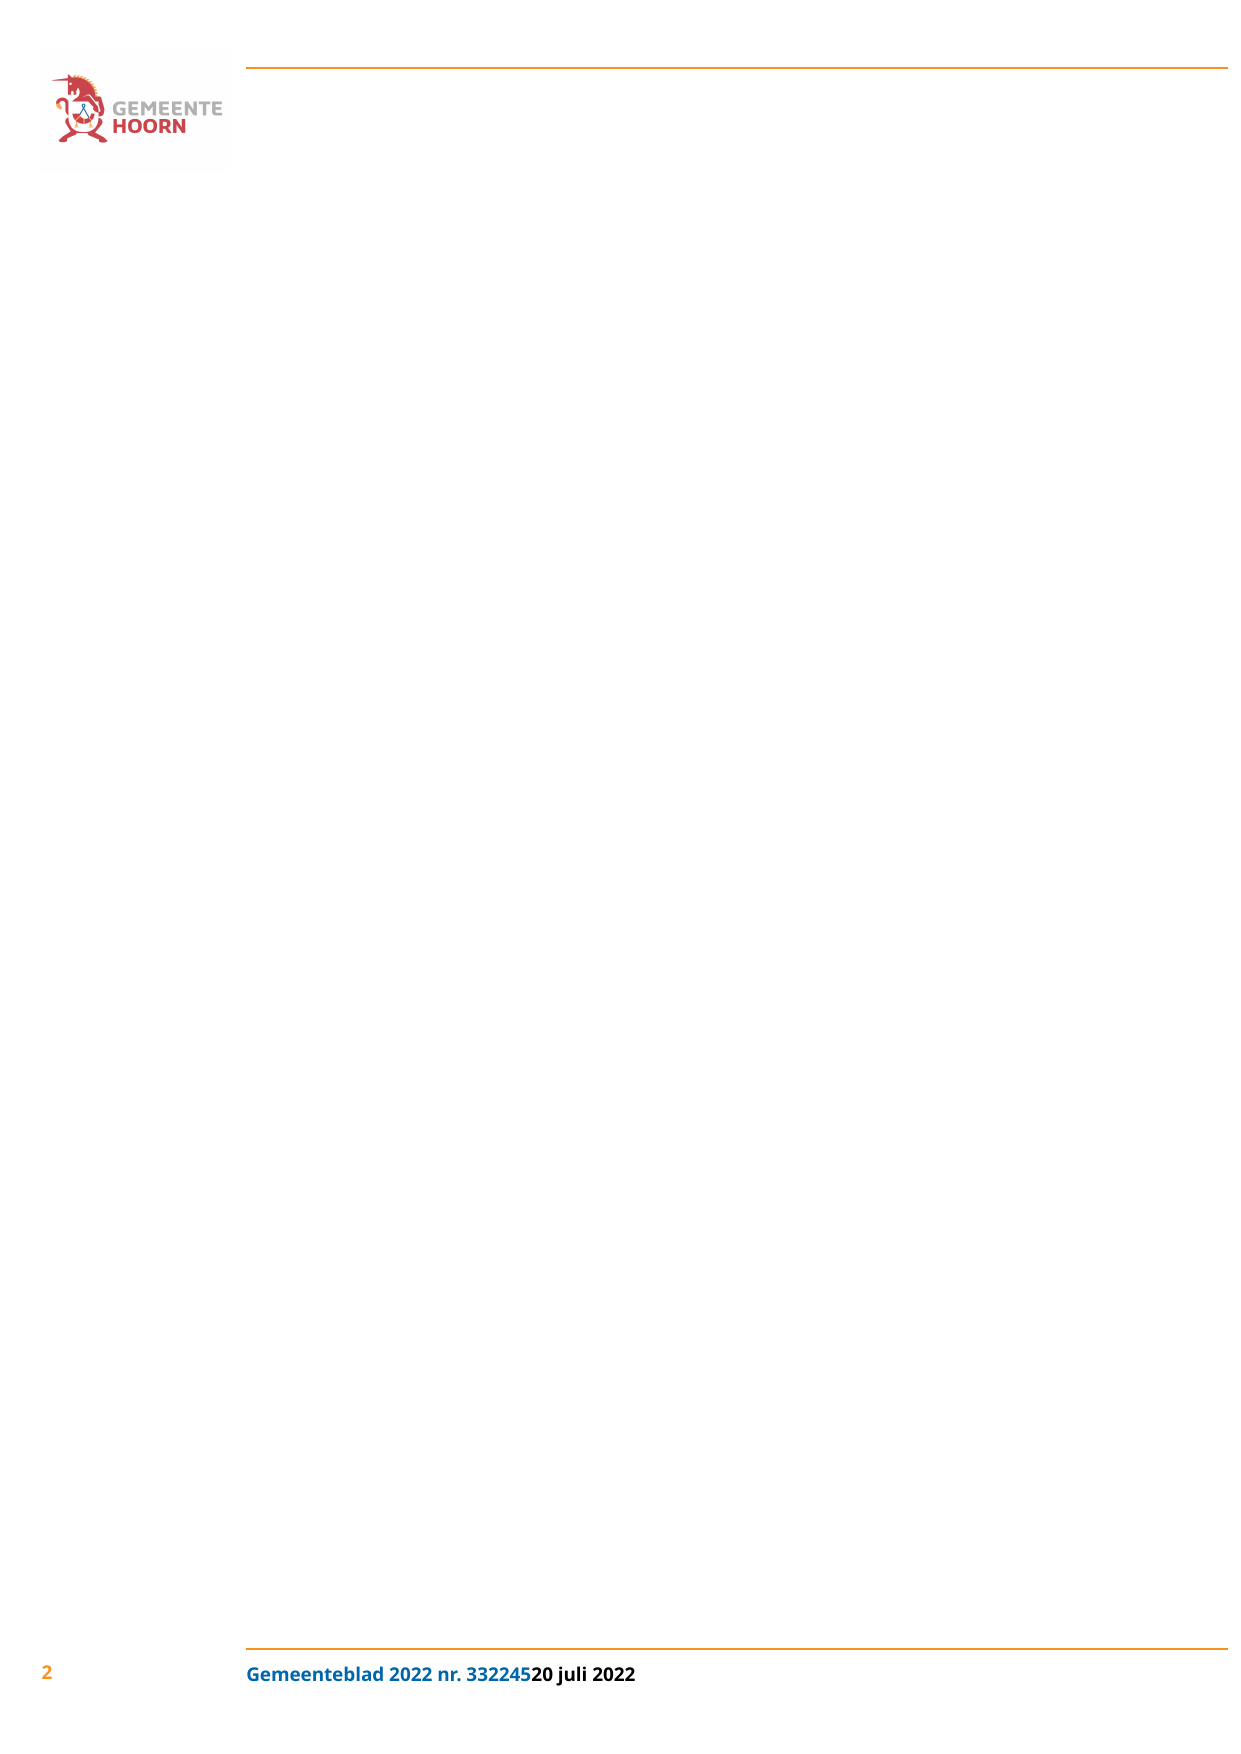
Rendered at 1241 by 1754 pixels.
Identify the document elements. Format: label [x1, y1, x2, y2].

picture [41, 47, 231, 172]
